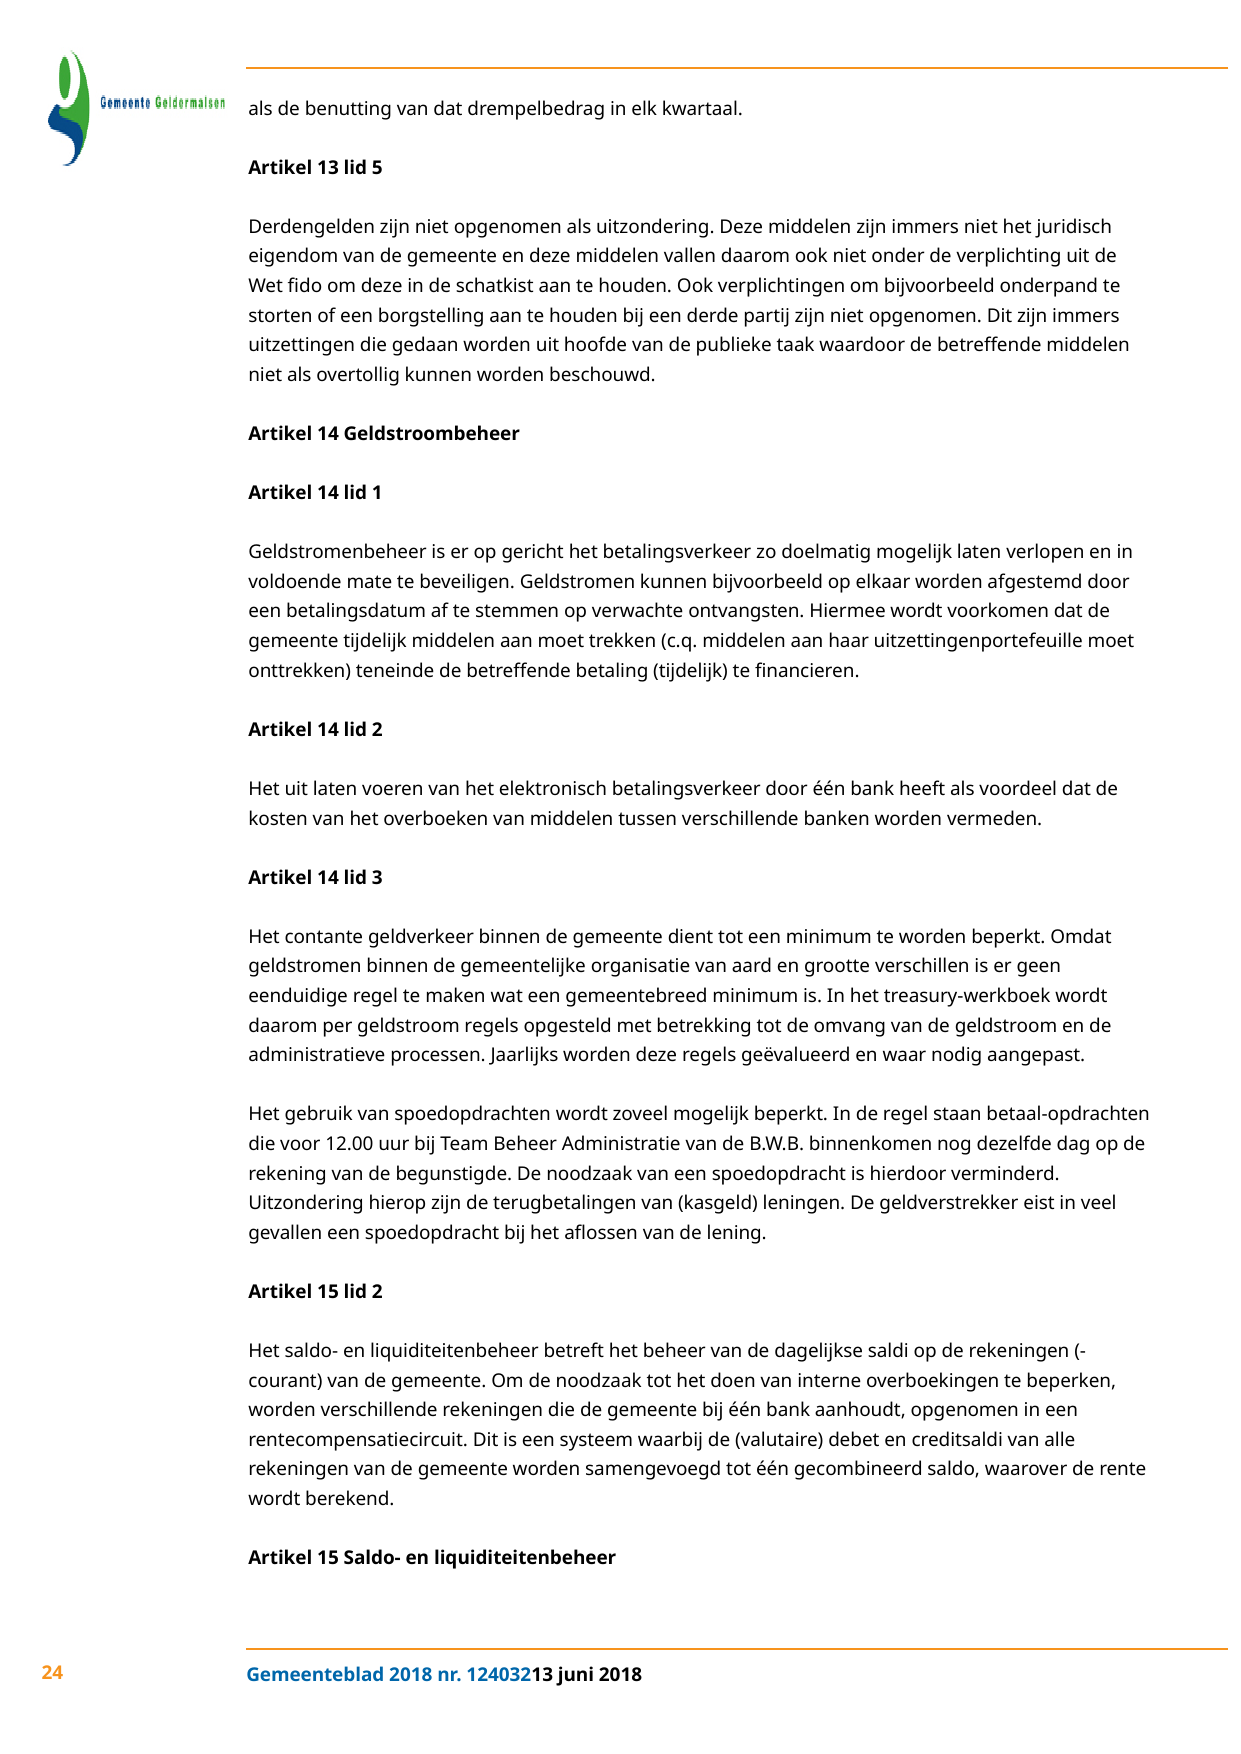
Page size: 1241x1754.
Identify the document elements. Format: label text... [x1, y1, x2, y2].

text Derdengelden zijn niet opgenomen als uitzondering. Deze middelen zijn immers niet het juridisch eigendom van de gemeente en deze middelen vallen daarom ook niet onder de verplichting uit de Wet fido om deze in de schatkist aan te houden. Ook verplichtingen om bijvoorbeeld onderpand te storten of een borgstelling aan te houden bij een derde partij zijn niet opgenomen. Dit zijn immers uitzettingen die gedaan worden uit hoofde van de publieke taak waardoor de betreffende middelen niet als overtollig kunnen worden beschouwd. [248, 213, 1152, 387]
text Het gebruik van spoedopdrachten wordt zoveel mogelijk beperkt. In de regel staan betaal-opdrachten die voor 12.00 uur bij Team Beheer Administratie van de B.W.B. binnenkomen nog dezelfde dag op de rekening van de begunstigde. De noodzaak van een spoedopdracht is hierdoor verminderd. Uitzondering hierop zijn de terugbetalingen van (kasgeld) leningen. De geldverstrekker eist in veel gevallen een spoedopdracht bij het aflossen van de lening. [248, 1101, 1152, 1245]
text Artikel 14 lid 1 [248, 479, 1152, 505]
text Artikel 13 lid 5 [248, 154, 1152, 180]
text Artikel 15 lid 2 [248, 1278, 1152, 1304]
text Het uit laten voeren van het elektronisch betalingsverkeer door één bank heeft als voordeel dat de kosten van het overboeken van middelen tussen verschillende banken worden vermeden. [248, 775, 1152, 831]
text Geldstromenbeheer is er op gericht het betalingsverkeer zo doelmatig mogelijk laten verlopen en in voldoende mate te beveiligen. Geldstromen kunnen bijvoorbeeld op elkaar worden afgestemd door een betalingsdatum af te stemmen op verwachte ontvangsten. Hiermee wordt voorkomen dat de gemeente tijdelijk middelen aan moet trekken (c.q. middelen aan haar uitzettingenportefeuille moet onttrekken) teneinde de betreffende betaling (tijdelijk) te financieren. [248, 538, 1152, 683]
text Artikel 14 lid 2 [248, 716, 1152, 742]
text Het saldo- en liquiditeitenbeheer betreft het beheer van de dagelijkse saldi op de rekeningen (-courant) van de gemeente. Om de noodzaak tot het doen van interne overboekingen te beperken, worden verschillende rekeningen die de gemeente bij één bank aanhoudt, opgenomen in een rentecompensatiecircuit. Dit is een systeem waarbij de (valutaire) debet en creditsaldi van alle rekeningen van de gemeente worden samengevoegd tot één gecombineerd saldo, waarover de rente wordt berekend. [248, 1337, 1152, 1511]
text als de benutting van dat drempelbedrag in elk kwartaal. [248, 95, 1152, 121]
text Artikel 14 lid 3 [248, 864, 1152, 890]
text Artikel 15 Saldo- en liquiditeitenbeheer [248, 1544, 1152, 1570]
text Artikel 14 Geldstroombeheer [248, 420, 1152, 446]
text Het contante geldverkeer binnen de gemeente dient tot een minimum te worden beperkt. Omdat geldstromen binnen de gemeentelijke organisatie van aard en grootte verschillen is er geen eenduidige regel te maken wat een gemeentebreed minimum is. In het treasury-werkboek wordt daarom per geldstroom regels opgesteld met betrekking tot de omvang van de geldstroom en de administratieve processen. Jaarlijks worden deze regels geëvalueerd en waar nodig aangepast. [248, 923, 1152, 1067]
picture [41, 47, 231, 172]
